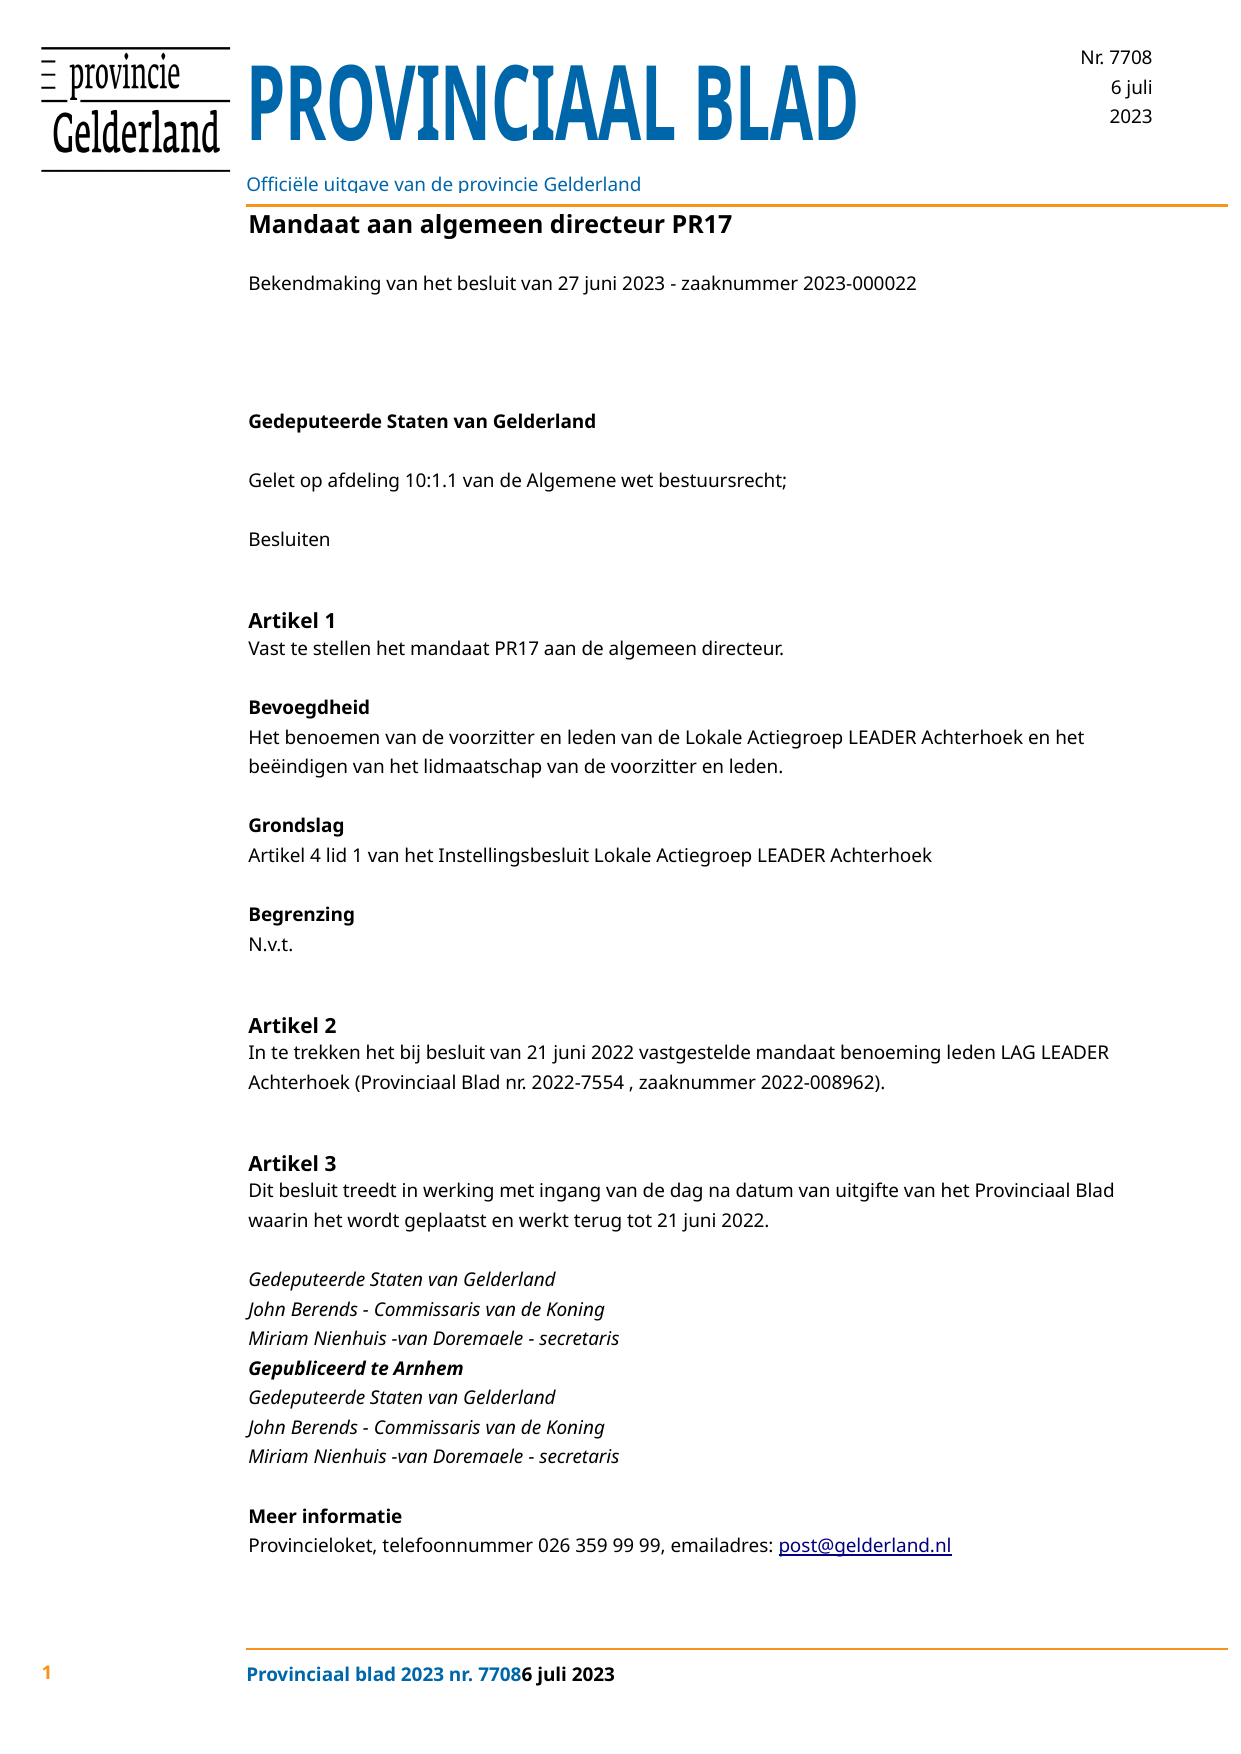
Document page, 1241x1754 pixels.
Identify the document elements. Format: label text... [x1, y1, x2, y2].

text Gelet op afdeling 10:1.1 van de Algemene wet bestuursrecht; [248, 467, 1152, 493]
text John Berends - Commissaris van de Koning [248, 1296, 1152, 1321]
text Miriam Nienhuis -van Doremaele - secretaris [248, 1325, 1152, 1351]
text Gedeputeerde Staten van Gelderland [248, 1384, 1152, 1410]
text Het benoemen van de voorzitter en leden van de Lokale Actiegroep LEADER Achterhoek en het beëindigen van het lidmaatschap van de voorzitter en leden. [248, 724, 1152, 779]
text Gepubliceerd te Arnhem [248, 1355, 1152, 1381]
text Miriam Nienhuis -van Doremaele - secretaris [248, 1444, 1152, 1469]
picture [41, 47, 231, 172]
text Dit besluit treedt in werking met ingang van de dag na datum van uitgifte van het Provinciaal Blad waarin het wordt geplaatst en werkt terug tot 21 juni 2022. [248, 1177, 1152, 1233]
text Mandaat aan algemeen directeur PR17 [248, 207, 1152, 241]
text Bekendmaking van het besluit van 27 juni 2023 - zaaknummer 2023-000022 [248, 270, 1152, 296]
text Artikel 3 [248, 1149, 1152, 1177]
text Artikel 4 lid 1 van het Instellingsbesluit Lokale Actiegroep LEADER Achterhoek [248, 842, 1152, 868]
text Bevoegdheid [248, 694, 1152, 720]
text In te trekken het bij besluit van 21 juni 2022 vastgestelde mandaat benoeming leden LAG LEADER Achterhoek (Provinciaal Blad nr. 2022-7554 , zaaknummer 2022-008962). [248, 1039, 1152, 1095]
text Provincieloket, telefoonnummer 026 359 99 99, emailadres: post@gelderland.nl [248, 1532, 1152, 1558]
text Meer informatie [248, 1503, 1152, 1528]
text Gedeputeerde Staten van Gelderland [248, 408, 1152, 434]
text Vast te stellen het mandaat PR17 aan de algemeen directeur. [248, 635, 1152, 661]
text John Berends - Commissaris van de Koning [248, 1414, 1152, 1440]
text Artikel 2 [248, 1011, 1152, 1039]
text N.v.t. [248, 931, 1152, 957]
text Artikel 1 [248, 607, 1152, 635]
text Grondslag [248, 813, 1152, 838]
text Gedeputeerde Staten van Gelderland [248, 1266, 1152, 1292]
text Begrenzing [248, 901, 1152, 927]
text Besluiten [248, 527, 1152, 552]
